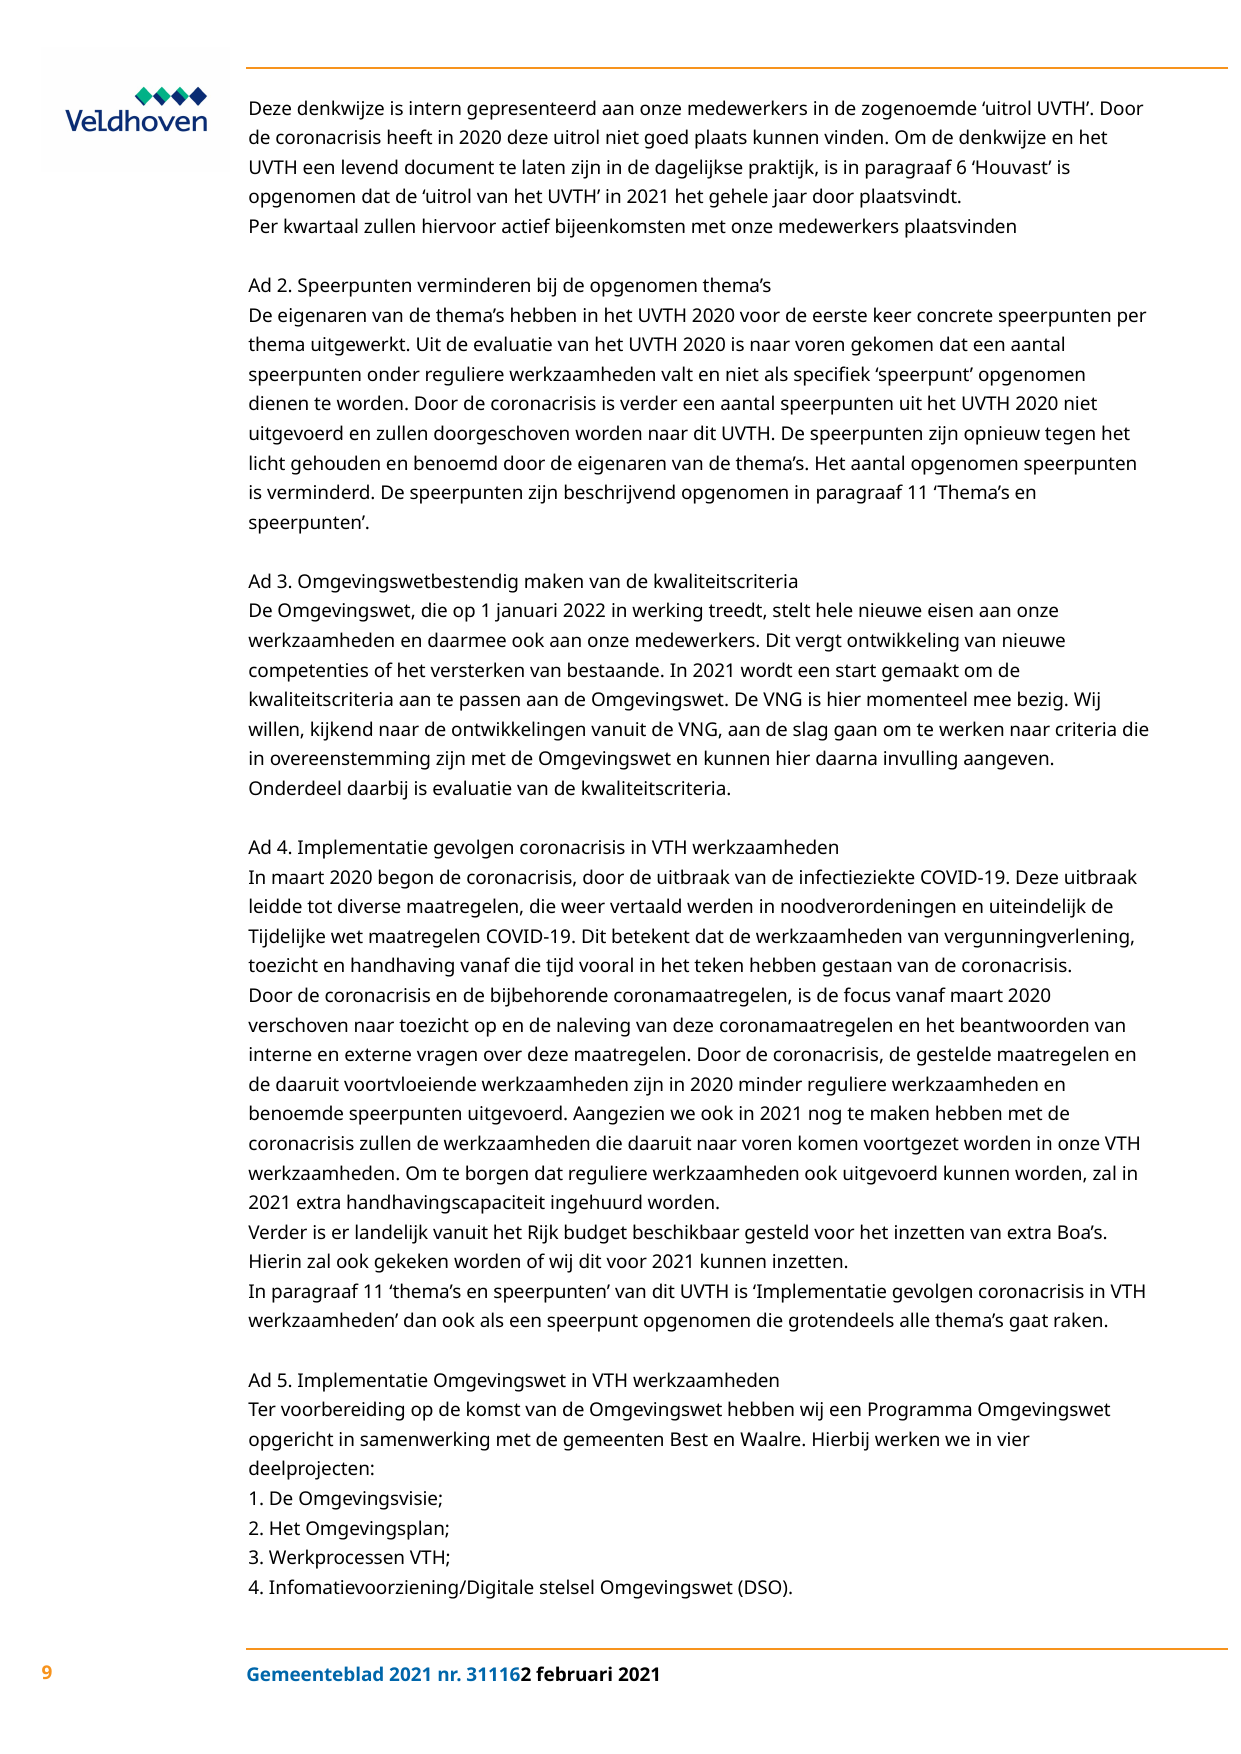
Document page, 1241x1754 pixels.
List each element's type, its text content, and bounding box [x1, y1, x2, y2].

text Ad 2. Speerpunten verminderen bij de opgenomen thema’s [248, 272, 1152, 298]
text 2. Het Omgevingsplan; [248, 1515, 1152, 1541]
text 4. Infomatievoorziening/Digitale stelsel Omgevingswet (DSO). [248, 1574, 1152, 1600]
text In paragraaf 11 ‘thema’s en speerpunten’ van dit UVTH is ‘Implementatie gevolgen coronacrisis in VTH werkzaamheden’ dan ook als een speerpunt opgenomen die grotendeels alle thema’s gaat raken. [248, 1278, 1152, 1333]
text Verder is er landelijk vanuit het Rijk budget beschikbaar gesteld voor het inzetten van extra Boa’s. Hierin zal ook gekeken worden of wij dit voor 2021 kunnen inzetten. [248, 1219, 1152, 1274]
text 1. De Omgevingsvisie; [248, 1485, 1152, 1511]
text Door de coronacrisis en de bijbehorende coronamaatregelen, is de focus vanaf maart 2020 verschoven naar toezicht op en de naleving van deze coronamaatregelen en het beantwoorden van interne en externe vragen over deze maatregelen. Door de coronacrisis, de gestelde maatregelen en de daaruit voortvloeiende werkzaamheden zijn in 2020 minder reguliere werkzaamheden en benoemde speerpunten uitgevoerd. Aangezien we ook in 2021 nog te maken hebben met de coronacrisis zullen de werkzaamheden die daaruit naar voren komen voortgezet worden in onze VTH werkzaamheden. Om te borgen dat reguliere werkzaamheden ook uitgevoerd kunnen worden, zal in 2021 extra handhavingscapaciteit ingehuurd worden. [248, 982, 1152, 1215]
text Ad 5. Implementatie Omgevingswet in VTH werkzaamheden [248, 1367, 1152, 1393]
picture [41, 47, 231, 172]
text In maart 2020 begon de coronacrisis, door de uitbraak van de infectieziekte COVID-19. Deze uitbraak leidde tot diverse maatregelen, die weer vertaald werden in noodverordeningen en uiteindelijk de Tijdelijke wet maatregelen COVID-19. Dit betekent dat de werkzaamheden van vergunningverlening, toezicht en handhaving vanaf die tijd vooral in het teken hebben gestaan van de coronacrisis. [248, 864, 1152, 978]
text Per kwartaal zullen hiervoor actief bijeenkomsten met onze medewerkers plaatsvinden [248, 213, 1152, 239]
text Deze denkwijze is intern gepresenteerd aan onze medewerkers in de zogenoemde ‘uitrol UVTH’. Door de coronacrisis heeft in 2020 deze uitrol niet goed plaats kunnen vinden. Om de denkwijze en het UVTH een levend document te laten zijn in de dagelijkse praktijk, is in paragraaf 6 ‘Houvast’ is opgenomen dat de ‘uitrol van het UVTH’ in 2021 het gehele jaar door plaatsvindt. [248, 95, 1152, 209]
text De eigenaren van de thema’s hebben in het UVTH 2020 voor de eerste keer concrete speerpunten per thema uitgewerkt. Uit de evaluatie van het UVTH 2020 is naar voren gekomen dat een aantal speerpunten onder reguliere werkzaamheden valt en niet als specifiek ‘speerpunt’ opgenomen dienen te worden. Door de coronacrisis is verder een aantal speerpunten uit het UVTH 2020 niet uitgevoerd en zullen doorgeschoven worden naar dit UVTH. De speerpunten zijn opnieuw tegen het licht gehouden en benoemd door de eigenaren van de thema’s. Het aantal opgenomen speerpunten is verminderd. De speerpunten zijn beschrijvend opgenomen in paragraaf 11 ‘Thema’s en speerpunten’. [248, 302, 1152, 535]
text Ad 4. Implementatie gevolgen coronacrisis in VTH werkzaamheden [248, 834, 1152, 860]
text Ter voorbereiding op de komst van de Omgevingswet hebben wij een Programma Omgevingswet opgericht in samenwerking met de gemeenten Best en Waalre. Hierbij werken we in vier deelprojecten: [248, 1396, 1152, 1481]
text De Omgevingswet, die op 1 januari 2022 in werking treedt, stelt hele nieuwe eisen aan onze werkzaamheden en daarmee ook aan onze medewerkers. Dit vergt ontwikkeling van nieuwe competenties of het versterken van bestaande. In 2021 wordt een start gemaakt om de kwaliteitscriteria aan te passen aan de Omgevingswet. De VNG is hier momenteel mee bezig. Wij willen, kijkend naar de ontwikkelingen vanuit de VNG, aan de slag gaan om te werken naar criteria die in overeenstemming zijn met de Omgevingswet en kunnen hier daarna invulling aangeven. [248, 598, 1152, 771]
text Onderdeel daarbij is evaluatie van de kwaliteitscriteria. [248, 775, 1152, 801]
text 3. Werkprocessen VTH; [248, 1544, 1152, 1570]
text Ad 3. Omgevingswetbestendig maken van de kwaliteitscriteria [248, 568, 1152, 594]
